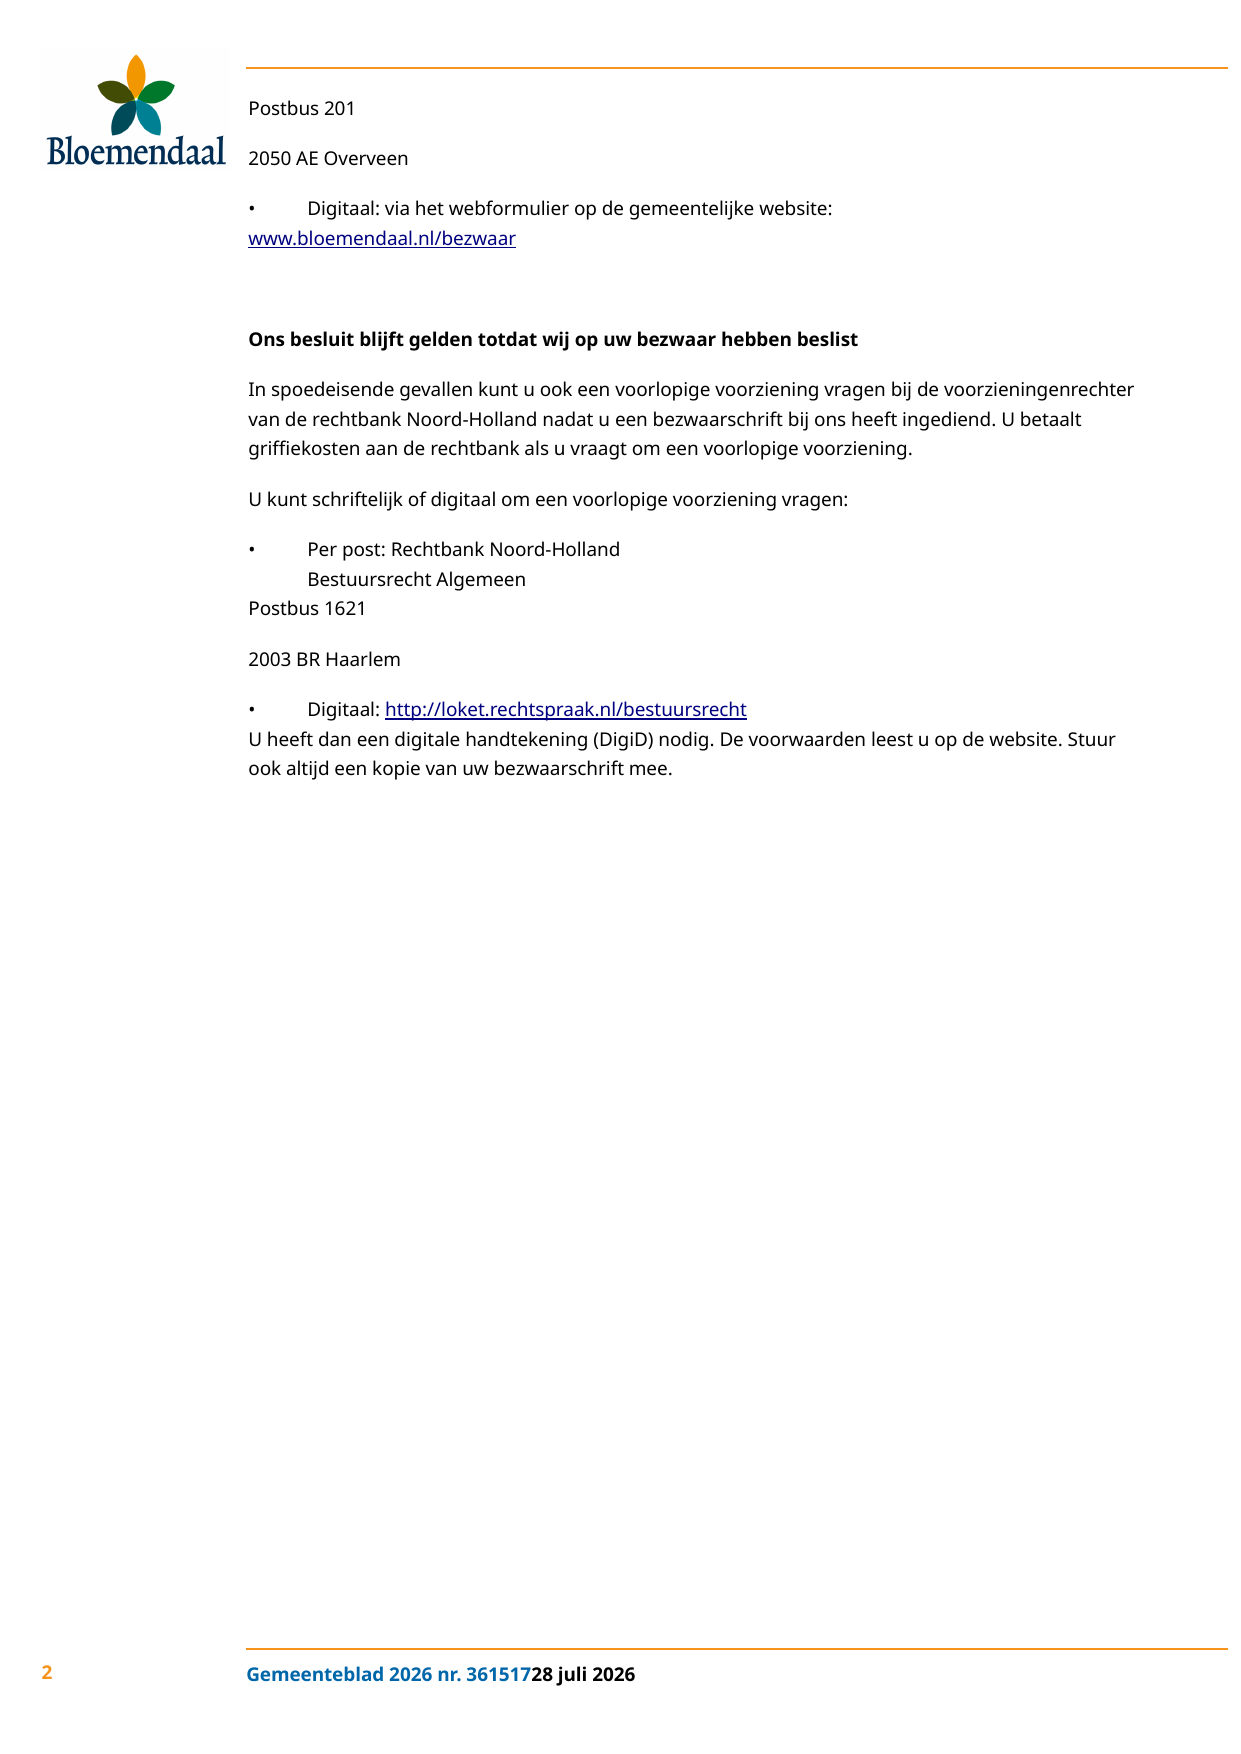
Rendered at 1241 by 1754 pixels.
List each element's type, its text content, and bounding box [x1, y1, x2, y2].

text U heeft dan een digitale handtekening (DigiD) nodig. De voorwaarden leest u op de website. Stuur ook altijd een kopie van uw bezwaarschrift mee. [248, 726, 1152, 781]
list Per post: Rechtbank Noord-Holland [248, 536, 1152, 562]
text In spoedeisende gevallen kunt u ook een voorlopige voorziening vragen bij de voorzieningenrechter van de rechtbank Noord-Holland nadat u een bezwaarschrift bij ons heeft ingediend. U betaalt griffiekosten aan de rechtbank als u vraagt om een voorlopige voorziening. [248, 376, 1152, 461]
text Postbus 201 [248, 95, 1152, 121]
text Ons besluit blijft gelden totdat wij op uw bezwaar hebben beslist [248, 326, 1152, 352]
list Digitaal: via het webformulier op de gemeentelijke website: [248, 196, 1152, 221]
text Postbus 1621 [248, 596, 1152, 621]
list Bestuursrecht Algemeen [248, 566, 1152, 592]
text U kunt schriftelijk of digitaal om een voorlopige voorziening vragen: [248, 486, 1152, 512]
text 2003 BR Haarlem [248, 646, 1152, 672]
text www.bloemendaal.nl/bezwaar [248, 225, 1152, 251]
text 2050 AE Overveen [248, 145, 1152, 171]
list Digitaal: http://loket.rechtspraak.nl/bestuursrecht [248, 696, 1152, 722]
picture [41, 47, 231, 172]
